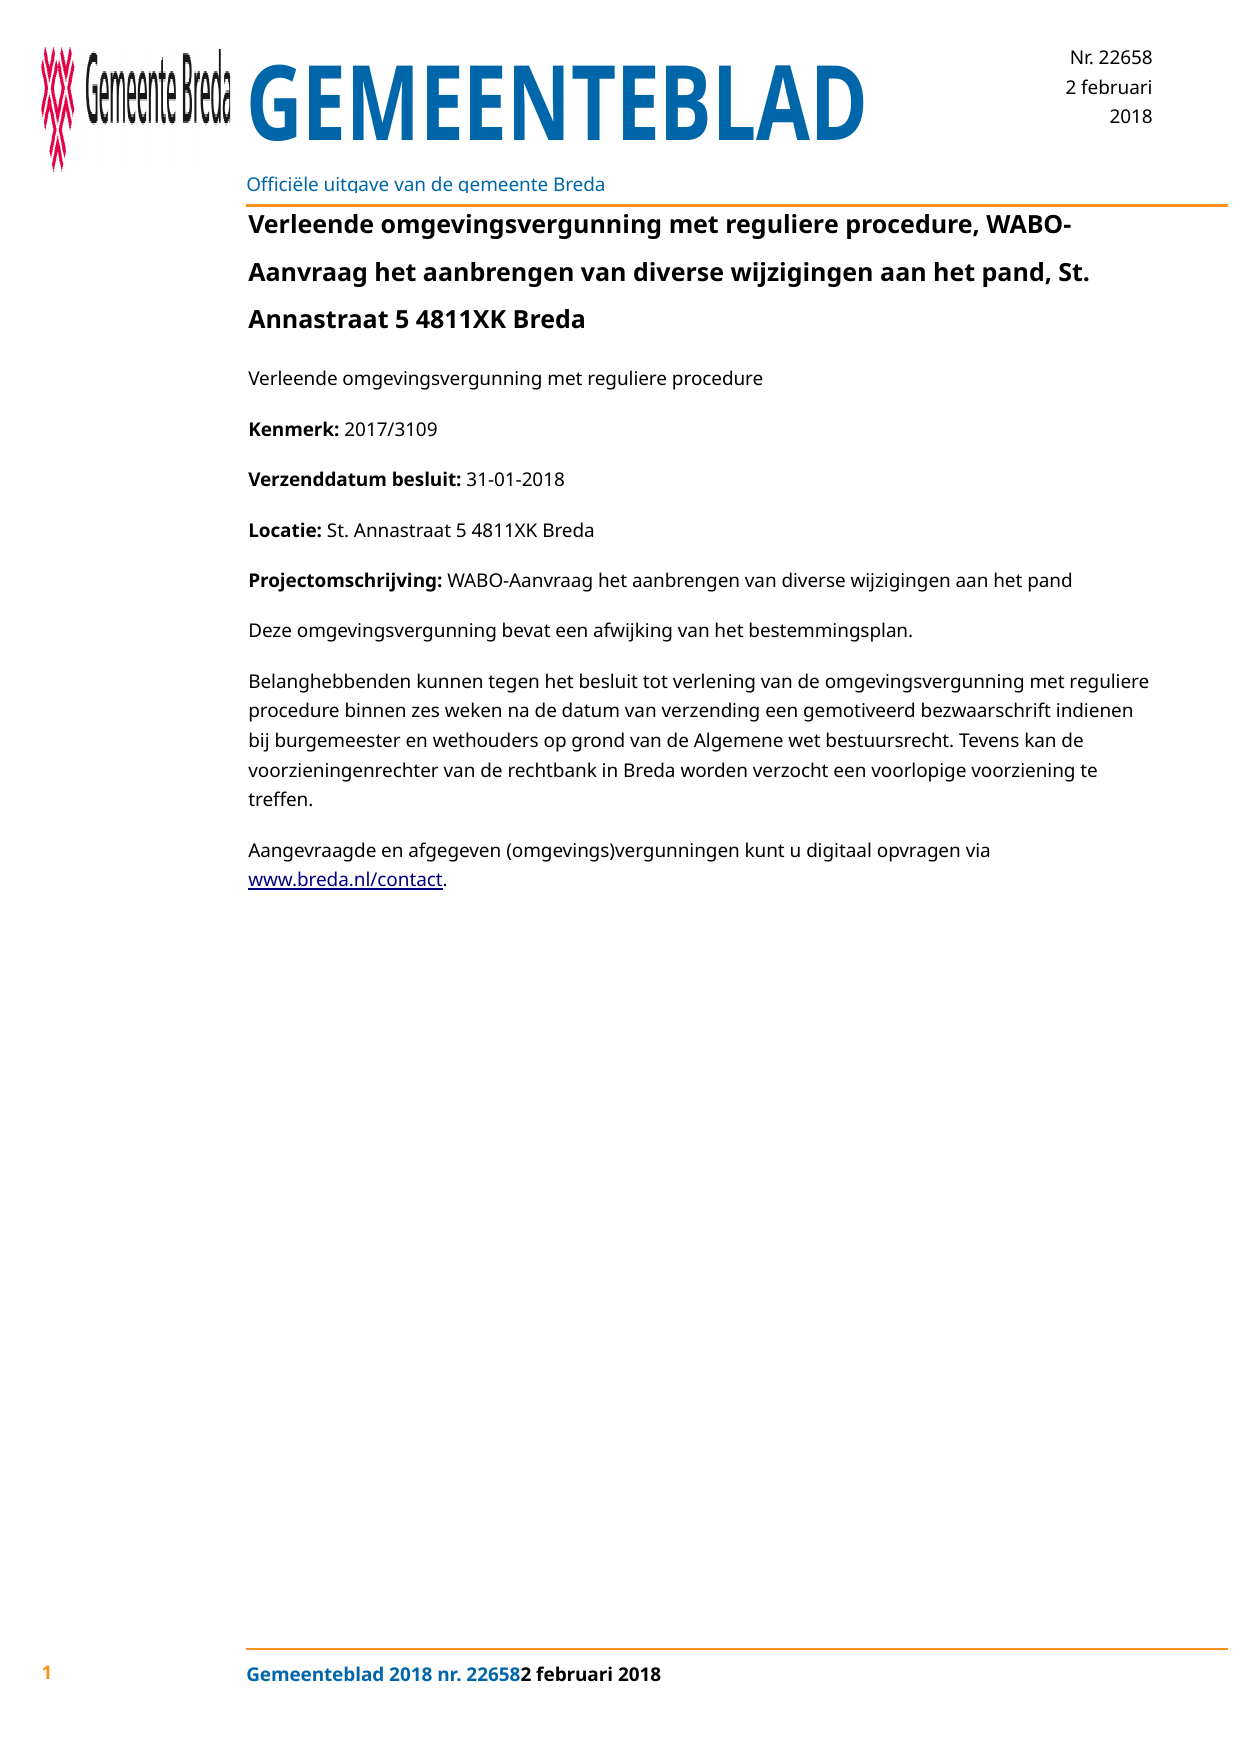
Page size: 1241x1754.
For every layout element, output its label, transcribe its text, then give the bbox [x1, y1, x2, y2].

text Deze omgevingsvergunning bevat een afwijking van het bestemmingsplan. [248, 618, 1152, 643]
text Projectomschrijving: WABO-Aanvraag het aanbrengen van diverse wijzigingen aan het pand [248, 567, 1152, 593]
text Verleende omgevingsvergunning met reguliere procedure, WABO-Aanvraag het aanbrengen van diverse wijzigingen aan het pand, St. Annastraat 5 4811XK Breda [248, 207, 1152, 336]
text Verzenddatum besluit: 31-01-2018 [248, 466, 1152, 492]
text Kenmerk: 2017/3109 [248, 416, 1152, 442]
picture [41, 47, 231, 172]
text Locatie: St. Annastraat 5 4811XK Breda [248, 517, 1152, 542]
text Verleende omgevingsvergunning met reguliere procedure [248, 366, 1152, 391]
text Belanghebbenden kunnen tegen het besluit tot verlening van de omgevingsvergunning met reguliere procedure binnen zes weken na de datum van verzending een gemotiveerd bezwaarschrift indienen bij burgemeester en wethouders op grond van de Algemene wet bestuursrecht. Tevens kan de voorzieningenrechter van de rechtbank in Breda worden verzocht een voorlopige voorziening te treffen. [248, 668, 1152, 812]
text Aangevraagde en afgegeven (omgevings)vergunningen kunt u digitaal opvragen via www.breda.nl/contact. [248, 837, 1152, 892]
